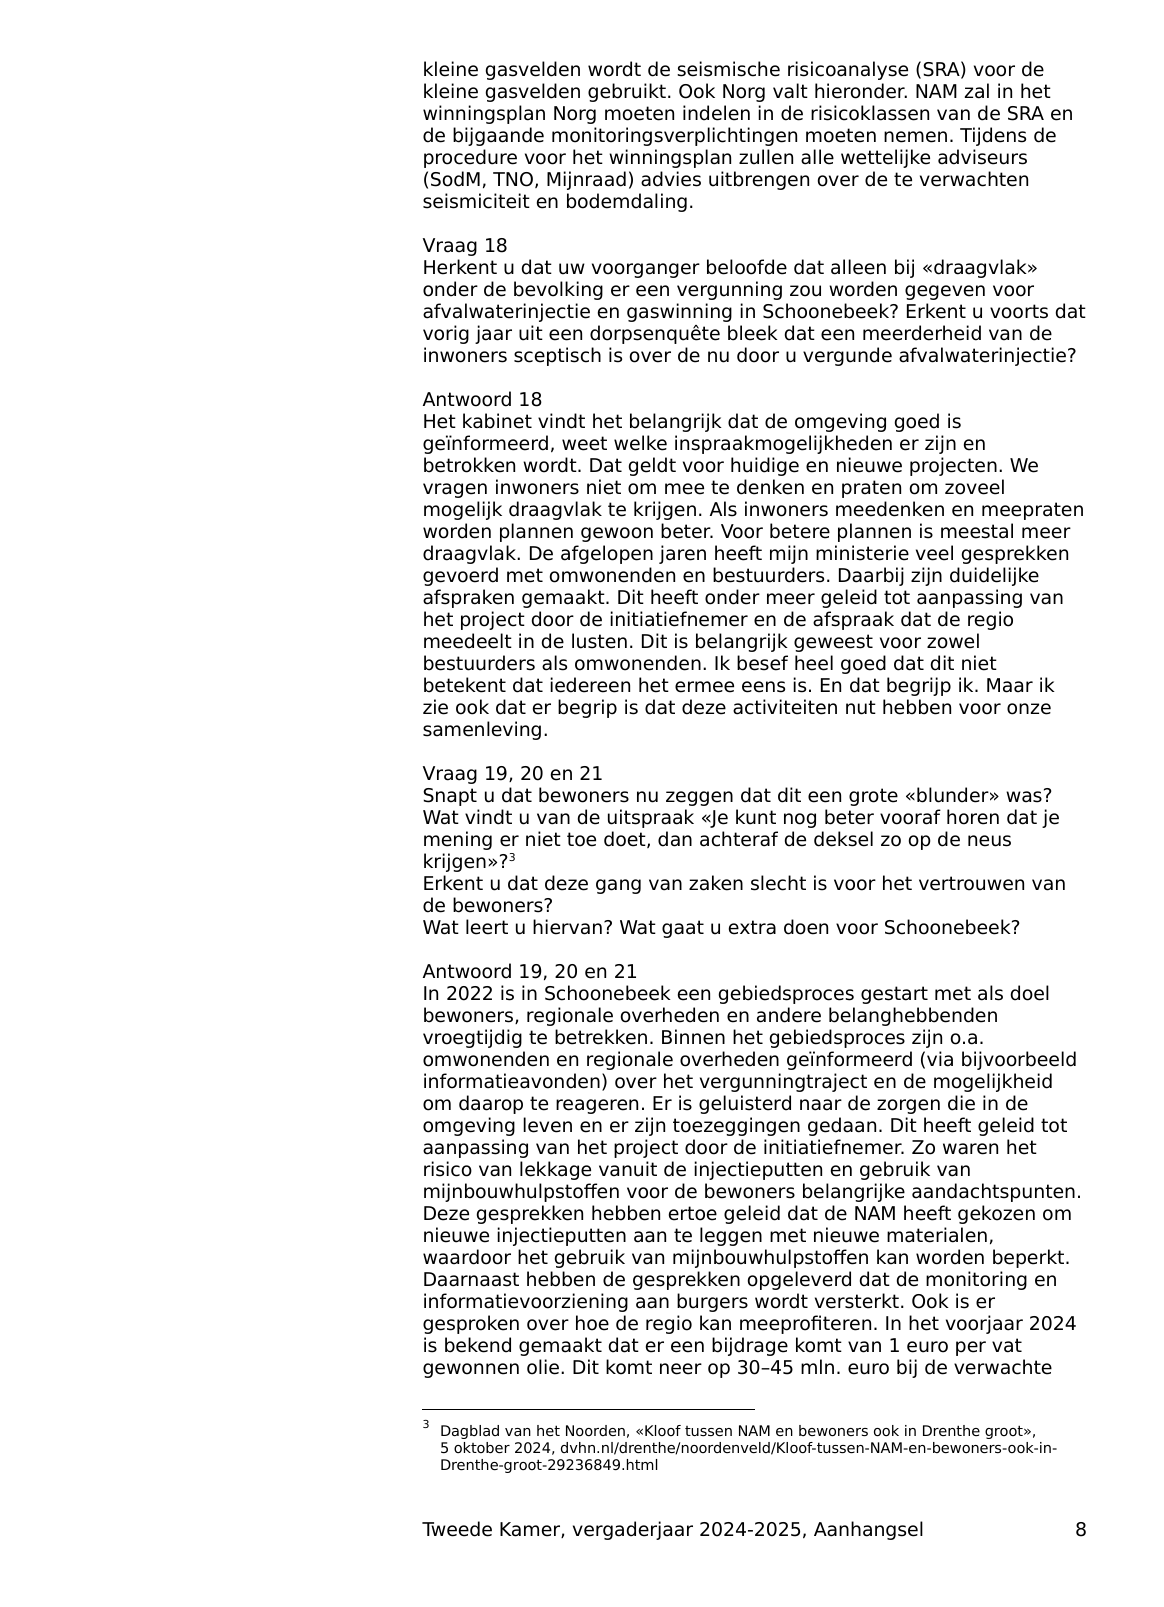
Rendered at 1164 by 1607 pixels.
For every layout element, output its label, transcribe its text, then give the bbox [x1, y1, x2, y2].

text Herkent u dat uw voorganger beloofde dat alleen bij «draagvlak» onder de bevolking er een vergunning zou worden gegeven voor afvalwaterinjectie en gaswinning in Schoonebeek? Erkent u voorts dat vorig jaar uit een dorpsenquête bleek dat een meerderheid van de inwoners sceptisch is over de nu door u vergunde afvalwaterinjectie? [422, 257, 1087, 367]
text Vraag 18 [422, 235, 1087, 257]
text Erkent u dat deze gang van zaken slecht is voor het vertrouwen van de bewoners? [422, 873, 1087, 917]
text Antwoord 18 [422, 389, 1087, 411]
text In 2022 is in Schoonebeek een gebiedsproces gestart met als doel bewoners, regionale overheden en andere belanghebbenden vroegtijdig te betrekken. Binnen het gebiedsproces zijn o.a. omwonenden en regionale overheden geïnformeerd (via bijvoorbeeld informatieavonden) over het vergunningtraject en de mogelijkheid om daarop te reageren. Er is geluisterd naar de zorgen die in de omgeving leven en er zijn toezeggingen gedaan. Dit heeft geleid tot aanpassing van het project door de initiatiefnemer. Zo waren het risico van lekkage vanuit de injectieputten en gebruik van mijnbouwhulpstoffen voor de bewoners belangrijke aandachtspunten. Deze gesprekken hebben ertoe geleid dat de NAM heeft gekozen om nieuwe injectieputten aan te leggen met nieuwe materialen, waardoor het gebruik van mijnbouwhulpstoffen kan worden beperkt. Daarnaast hebben de gesprekken opgeleverd dat de monitoring en informatievoorziening aan burgers wordt versterkt. Ook is er gesproken over hoe de regio kan meeprofiteren. In het voorjaar 2024 is bekend gemaakt dat er een bijdrage komt van 1 euro per vat gewonnen olie. Dit komt neer op 30–45 mln. euro bij de verwachte [422, 983, 1087, 1379]
text Antwoord 19, 20 en 21 [422, 961, 1087, 983]
text Wat leert u hiervan? Wat gaat u extra doen voor Schoonebeek? [422, 917, 1087, 939]
text Dagblad van het Noorden, «Kloof tussen NAM en bewoners ook in Drenthe groot», 5 oktober 2024, dvhn.nl/drenthe/noordenveld/Kloof-tussen-NAM-en-bewoners-ook-in-Drenthe-groot-29236849.html [422, 1418, 1087, 1474]
text kleine gasvelden wordt de seismische risicoanalyse (SRA) voor de kleine gasvelden gebruikt. Ook Norg valt hieronder. NAM zal in het winningsplan Norg moeten indelen in de risicoklassen van de SRA en de bijgaande monitoringsverplichtingen moeten nemen. Tijdens de procedure voor het winningsplan zullen alle wettelijke adviseurs (SodM, TNO, Mijnraad) advies uitbrengen over de te verwachten seismiciteit en bodemdaling. [422, 59, 1087, 213]
text Snapt u dat bewoners nu zeggen dat dit een grote «blunder» was? Wat vindt u van de uitspraak «Je kunt nog beter vooraf horen dat je mening er niet toe doet, dan achteraf de deksel zo op de neus krijgen»? [422, 785, 1087, 873]
text Het kabinet vindt het belangrijk dat de omgeving goed is geïnformeerd, weet welke inspraakmogelijkheden er zijn en betrokken wordt. Dat geldt voor huidige en nieuwe projecten. We vragen inwoners niet om mee te denken en praten om zoveel mogelijk draagvlak te krijgen. Als inwoners meedenken en meepraten worden plannen gewoon beter. Voor betere plannen is meestal meer draagvlak. De afgelopen jaren heeft mijn ministerie veel gesprekken gevoerd met omwonenden en bestuurders. Daarbij zijn duidelijke afspraken gemaakt. Dit heeft onder meer geleid tot aanpassing van het project door de initiatiefnemer en de afspraak dat de regio meedeelt in de lusten. Dit is belangrijk geweest voor zowel bestuurders als omwonenden. Ik besef heel goed dat dit niet betekent dat iedereen het ermee eens is. En dat begrijp ik. Maar ik zie ook dat er begrip is dat deze activiteiten nut hebben voor onze samenleving. [422, 411, 1087, 741]
text Vraag 19, 20 en 21 [422, 763, 1087, 785]
